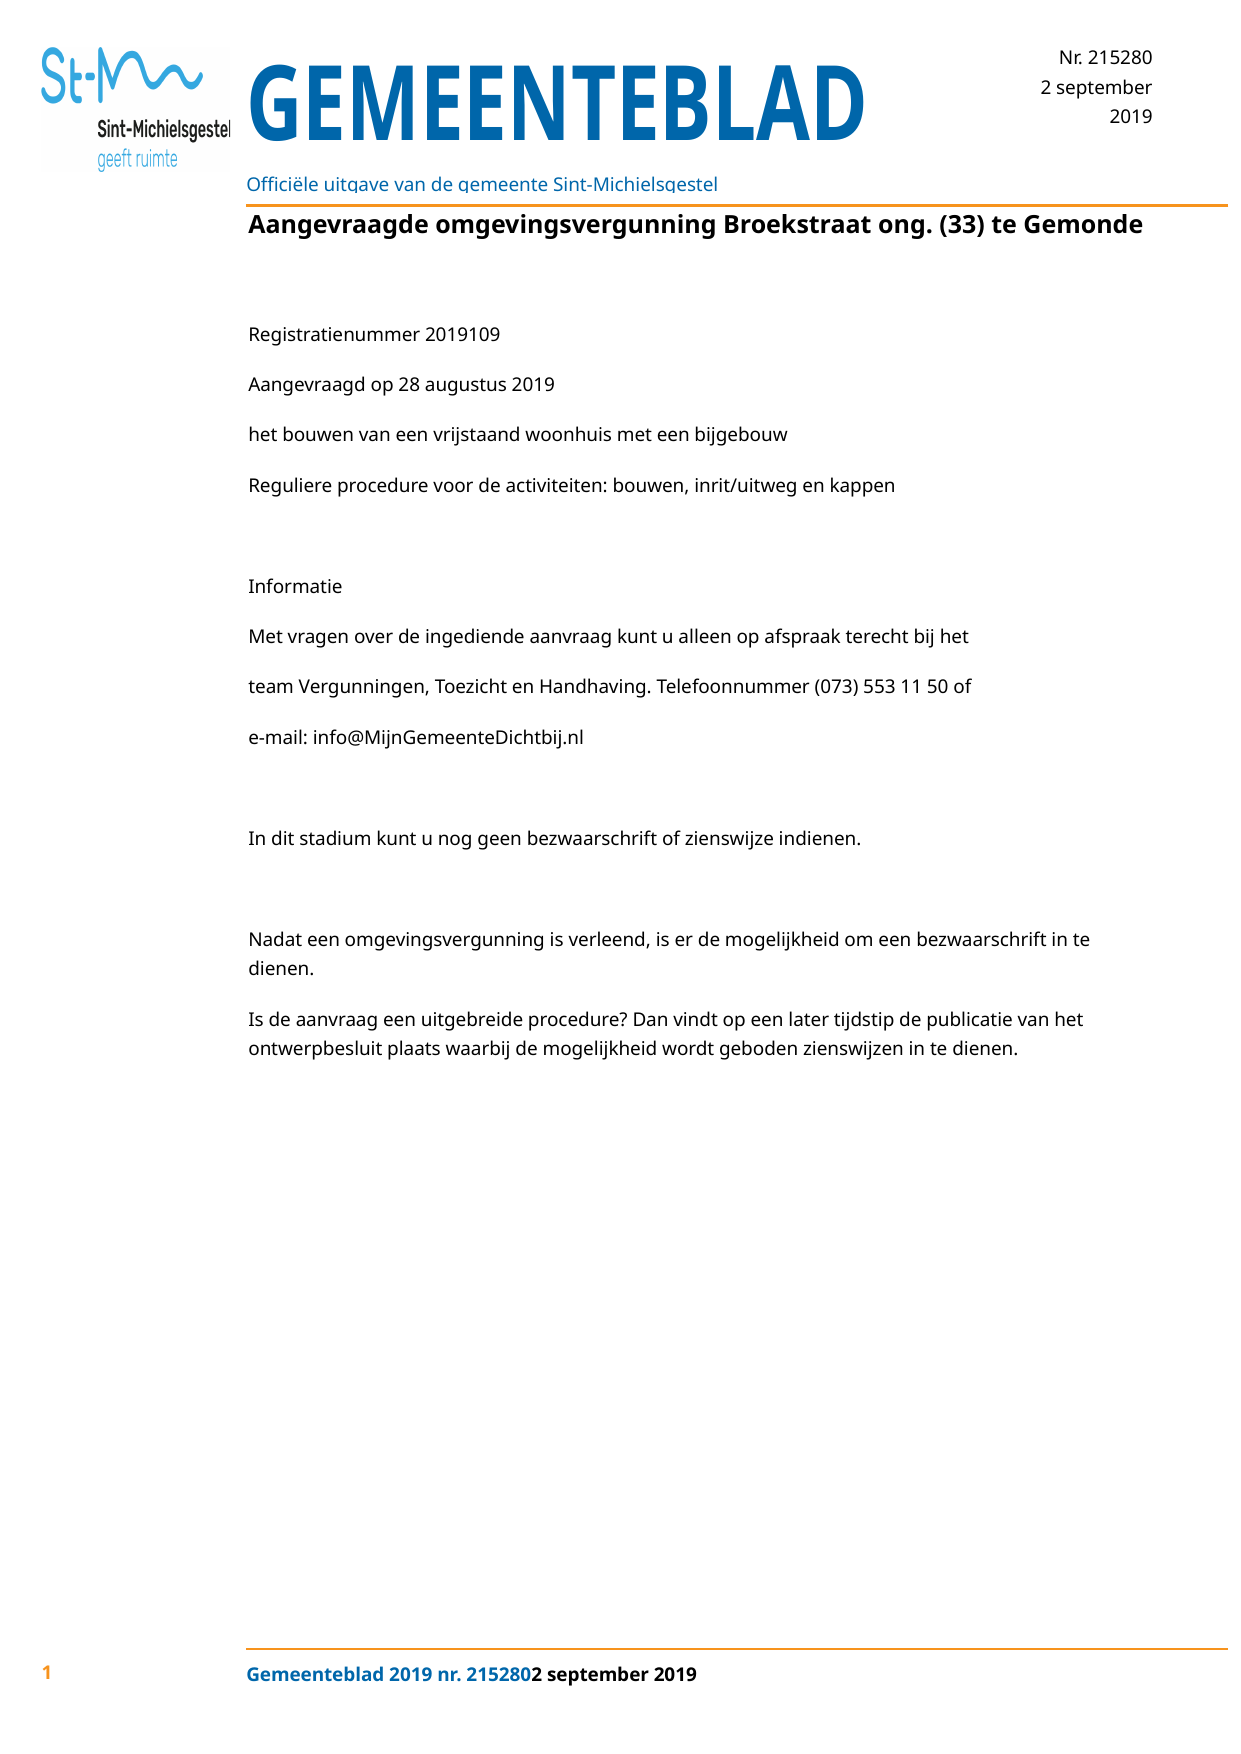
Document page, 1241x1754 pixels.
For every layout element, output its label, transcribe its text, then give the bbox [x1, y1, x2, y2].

text team Vergunningen, Toezicht en Handhaving. Telefoonnummer (073) 553 11 50 of [248, 674, 1152, 699]
text In dit stadium kunt u nog geen bezwaarschrift of zienswijze indienen. [248, 825, 1152, 851]
text Nadat een omgevingsvergunning is verleend, is er de mogelijkheid om een bezwaarschrift in te dienen. [248, 926, 1152, 981]
text Aangevraagde omgevingsvergunning Broekstraat ong. (33) te Gemonde [248, 207, 1152, 241]
text het bouwen van een vrijstaand woonhuis met een bijgebouw [248, 422, 1152, 447]
text Informatie [248, 573, 1152, 598]
text Aangevraagd op 28 augustus 2019 [248, 371, 1152, 397]
text Is de aanvraag een uitgebreide procedure? Dan vindt op een later tijdstip de publicatie van het ontwerpbesluit plaats waarbij de mogelijkheid wordt geboden zienswijzen in te dienen. [248, 1006, 1152, 1061]
text Reguliere procedure voor de activiteiten: bouwen, inrit/uitweg en kappen [248, 472, 1152, 498]
text e-mail: info@MijnGemeenteDichtbij.nl [248, 724, 1152, 750]
picture [41, 47, 231, 172]
text Registratienummer 2019109 [248, 321, 1152, 346]
text Met vragen over de ingediende aanvraag kunt u alleen op afspraak terecht bij het [248, 623, 1152, 649]
